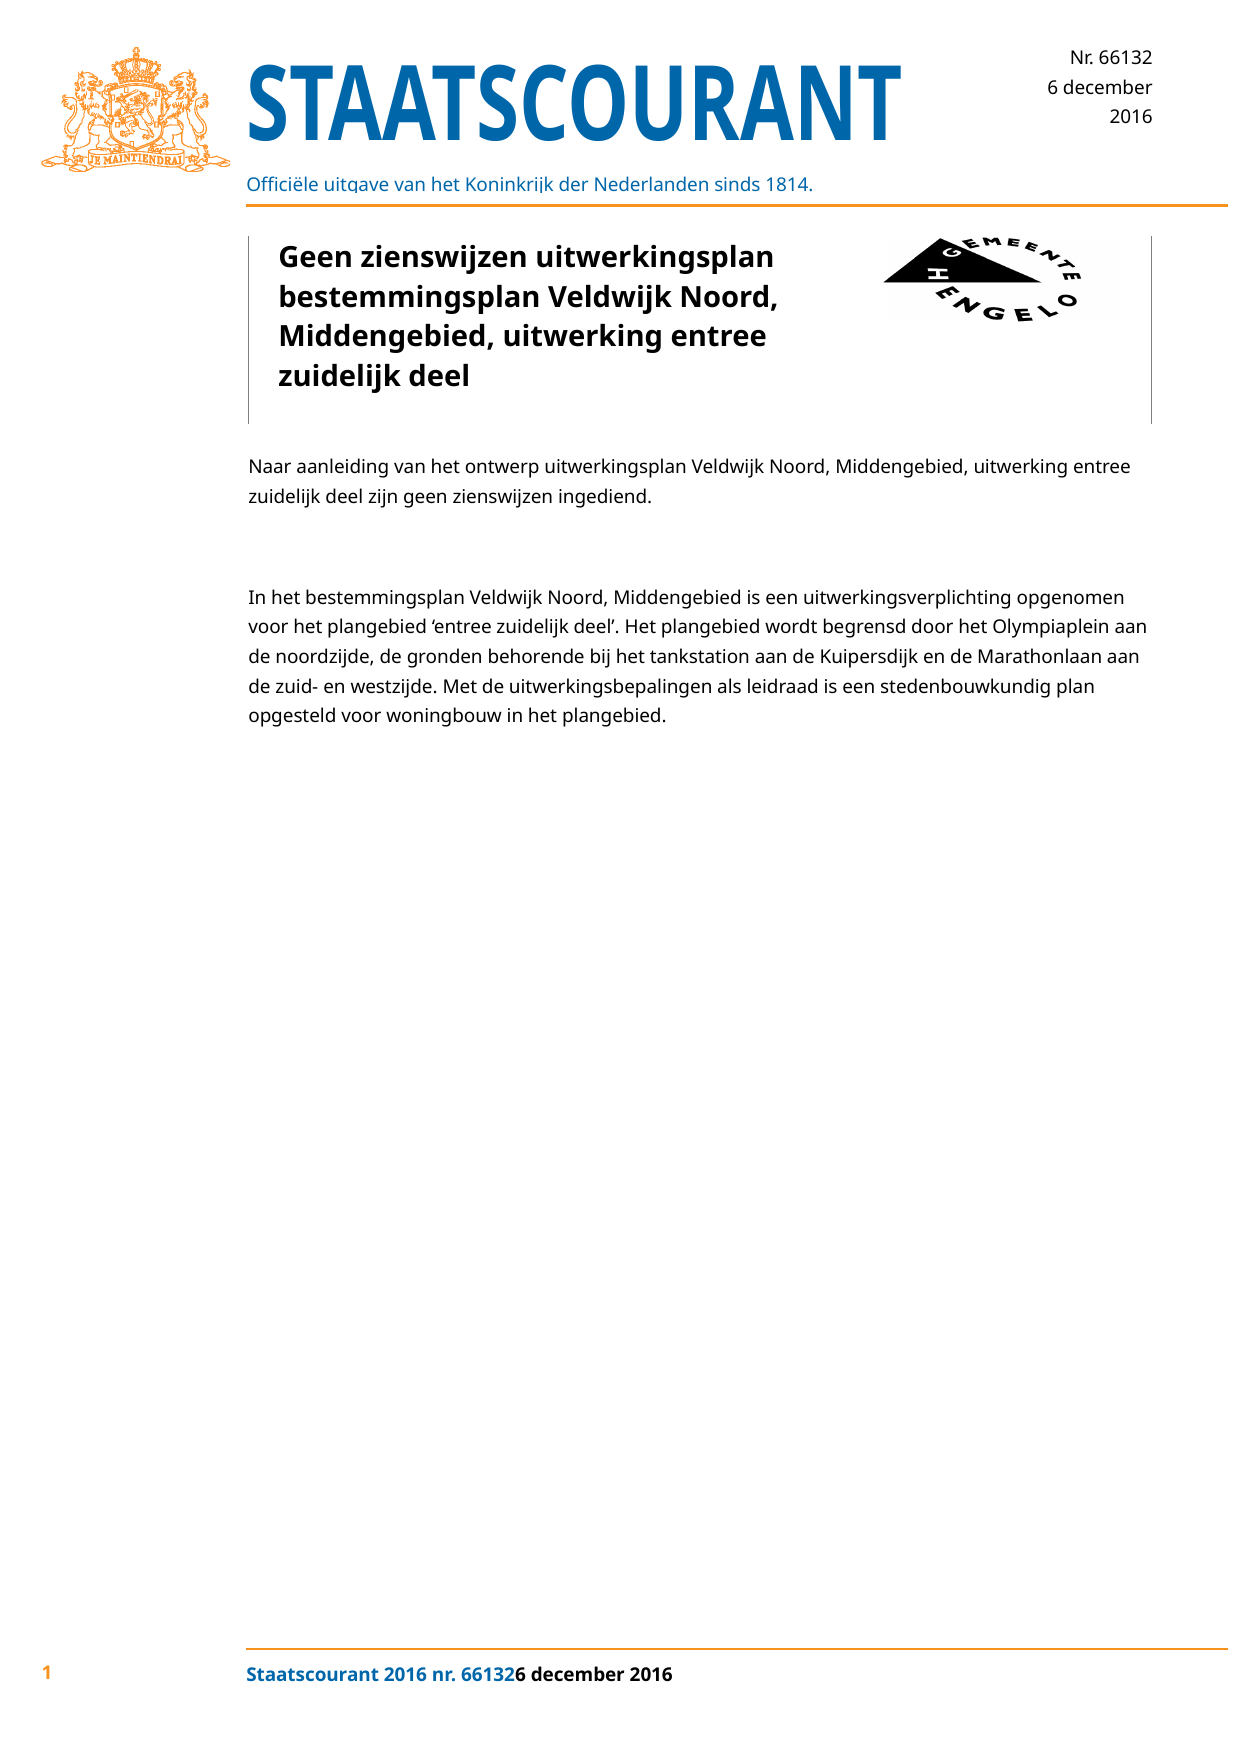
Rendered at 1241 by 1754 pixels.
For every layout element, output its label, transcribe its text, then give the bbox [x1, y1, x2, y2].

picture [41, 47, 231, 172]
picture [882, 236, 1119, 322]
text Naar aanleiding van het ontwerp uitwerkingsplan Veldwijk Noord, Middengebied, uitwerking entree zuidelijk deel zijn geen zienswijzen ingediend. [248, 454, 1152, 509]
table_header Geen zienswijzen uitwerkingsplan bestemmingsplan Veldwijk Noord, Middengebied, uitwerking entree zuidelijk deel [249, 236, 850, 424]
table_header [850, 236, 1151, 424]
text In het bestemmingsplan Veldwijk Noord, Middengebied is een uitwerkingsverplichting opgenomen voor het plangebied ‘entree zuidelijk deel’. Het plangebied wordt begrensd door het Olympiaplein aan de noordzijde, de gronden behorende bij het tankstation aan de Kuipersdijk en de Marathonlaan aan de zuid- en westzijde. Met de uitwerkingsbepalingen als leidraad is een stedenbouwkundig plan opgesteld voor woningbouw in het plangebied. [248, 584, 1152, 728]
